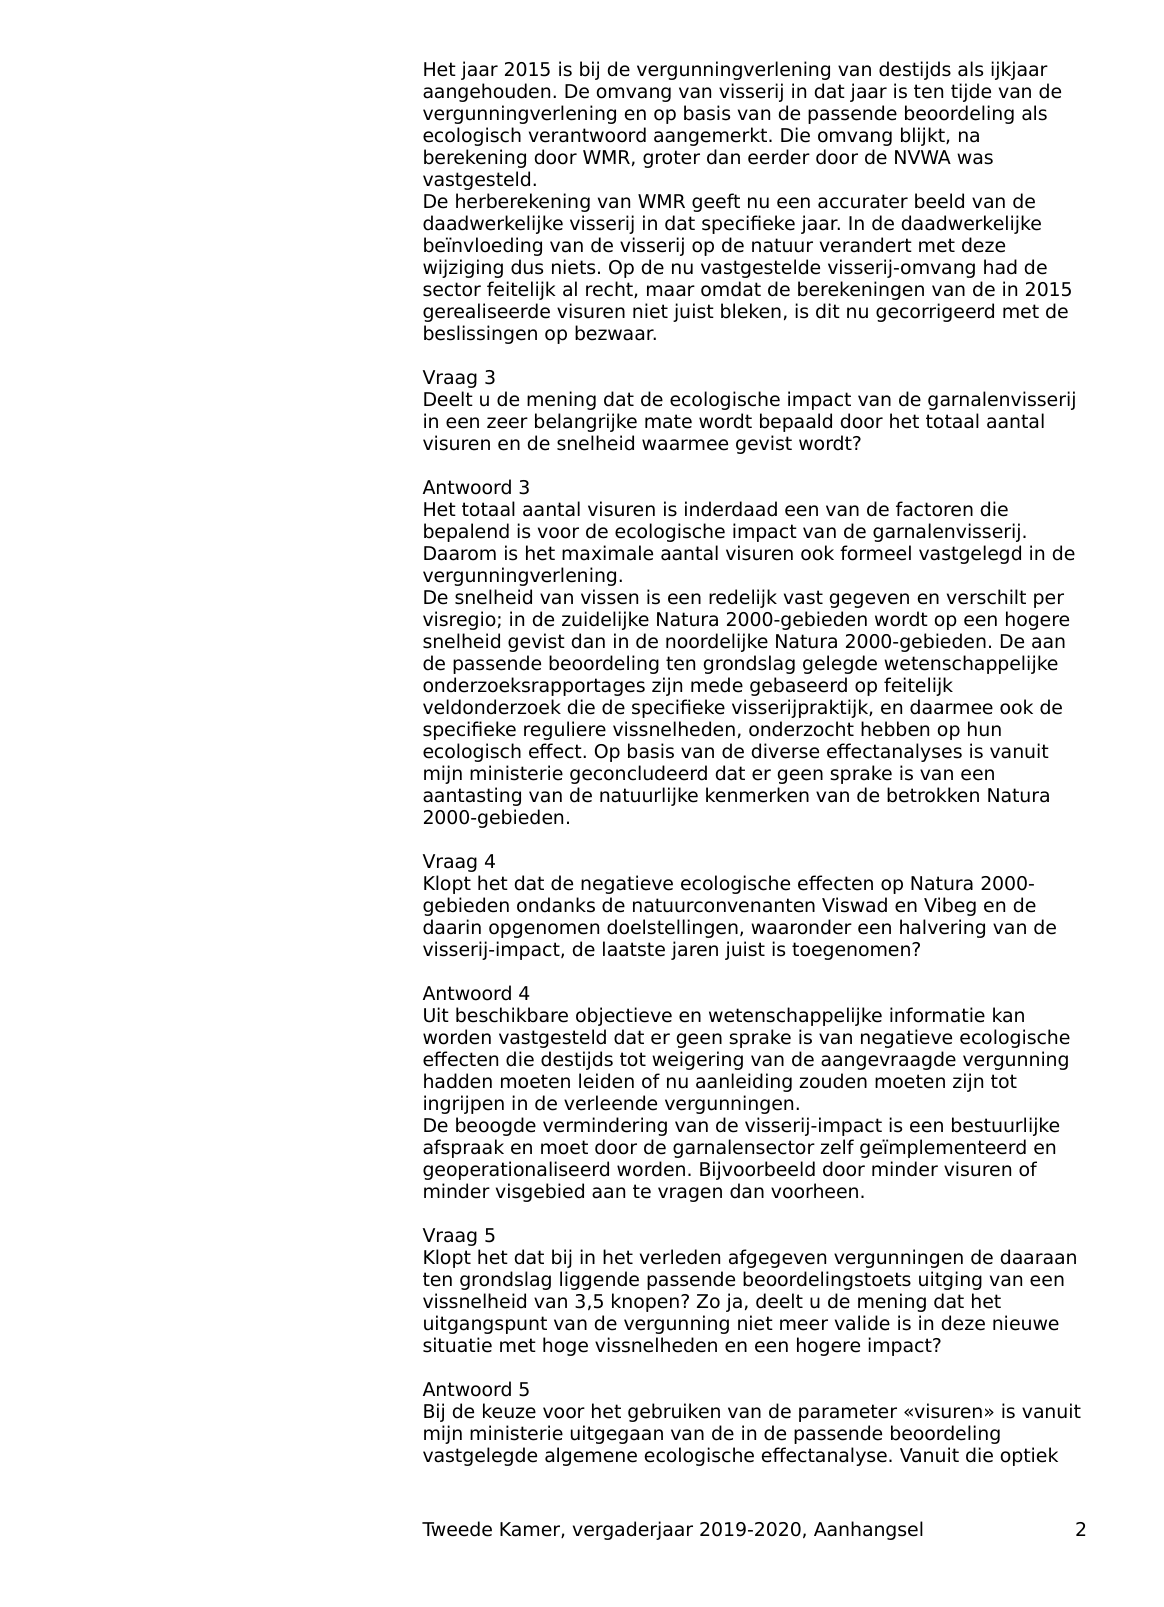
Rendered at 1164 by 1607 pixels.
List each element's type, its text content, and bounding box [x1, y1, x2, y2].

text Antwoord 4 [422, 983, 1087, 1005]
text Uit beschikbare objectieve en wetenschappelijke informatie kan worden vastgesteld dat er geen sprake is van negatieve ecologische effecten die destijds tot weigering van de aangevraagde vergunning hadden moeten leiden of nu aanleiding zouden moeten zijn tot ingrijpen in de verleende vergunningen. [422, 1005, 1087, 1115]
text Vraag 3 [422, 367, 1087, 389]
text Vraag 4 [422, 851, 1087, 873]
text Antwoord 3 [422, 477, 1087, 499]
text Vraag 5 [422, 1225, 1087, 1247]
text Het totaal aantal visuren is inderdaad een van de factoren die bepalend is voor de ecologische impact van de garnalenvisserij. Daarom is het maximale aantal visuren ook formeel vastgelegd in de vergunningverlening. [422, 499, 1087, 587]
text Bij de keuze voor het gebruiken van de parameter «visuren» is vanuit mijn ministerie uitgegaan van de in de passende beoordeling vastgelegde algemene ecologische effectanalyse. Vanuit die optiek [422, 1401, 1087, 1467]
text De beoogde vermindering van de visserij-impact is een bestuurlijke afspraak en moet door de garnalensector zelf geïmplementeerd en geoperationaliseerd worden. Bijvoorbeeld door minder visuren of minder visgebied aan te vragen dan voorheen. [422, 1115, 1087, 1203]
text Klopt het dat de negatieve ecologische effecten op Natura 2000-gebieden ondanks de natuurconvenanten Viswad en Vibeg en de daarin opgenomen doelstellingen, waaronder een halvering van de visserij-impact, de laatste jaren juist is toegenomen? [422, 873, 1087, 961]
text Klopt het dat bij in het verleden afgegeven vergunningen de daaraan ten grondslag liggende passende beoordelingstoets uitging van een vissnelheid van 3,5 knopen? Zo ja, deelt u de mening dat het uitgangspunt van de vergunning niet meer valide is in deze nieuwe situatie met hoge vissnelheden en een hogere impact? [422, 1247, 1087, 1357]
text Het jaar 2015 is bij de vergunningverlening van destijds als ijkjaar aangehouden. De omvang van visserij in dat jaar is ten tijde van de vergunningverlening en op basis van de passende beoordeling als ecologisch verantwoord aangemerkt. Die omvang blijkt, na berekening door WMR, groter dan eerder door de NVWA was vastgesteld. [422, 59, 1087, 191]
text Deelt u de mening dat de ecologische impact van de garnalenvisserij in een zeer belangrijke mate wordt bepaald door het totaal aantal visuren en de snelheid waarmee gevist wordt? [422, 389, 1087, 455]
text De herberekening van WMR geeft nu een accurater beeld van de daadwerkelijke visserij in dat specifieke jaar. In de daadwerkelijke beïnvloeding van de visserij op de natuur verandert met deze wijziging dus niets. Op de nu vastgestelde visserij-omvang had de sector feitelijk al recht, maar omdat de berekeningen van de in 2015 gerealiseerde visuren niet juist bleken, is dit nu gecorrigeerd met de beslissingen op bezwaar. [422, 191, 1087, 345]
text De snelheid van vissen is een redelijk vast gegeven en verschilt per visregio; in de zuidelijke Natura 2000-gebieden wordt op een hogere snelheid gevist dan in de noordelijke Natura 2000-gebieden. De aan de passende beoordeling ten grondslag gelegde wetenschappelijke onderzoeksrapportages zijn mede gebaseerd op feitelijk veldonderzoek die de specifieke visserijpraktijk, en daarmee ook de specifieke reguliere vissnelheden, onderzocht hebben op hun ecologisch effect. Op basis van de diverse effectanalyses is vanuit mijn ministerie geconcludeerd dat er geen sprake is van een aantasting van de natuurlijke kenmerken van de betrokken Natura 2000-gebieden. [422, 587, 1087, 829]
text Antwoord 5 [422, 1379, 1087, 1401]
